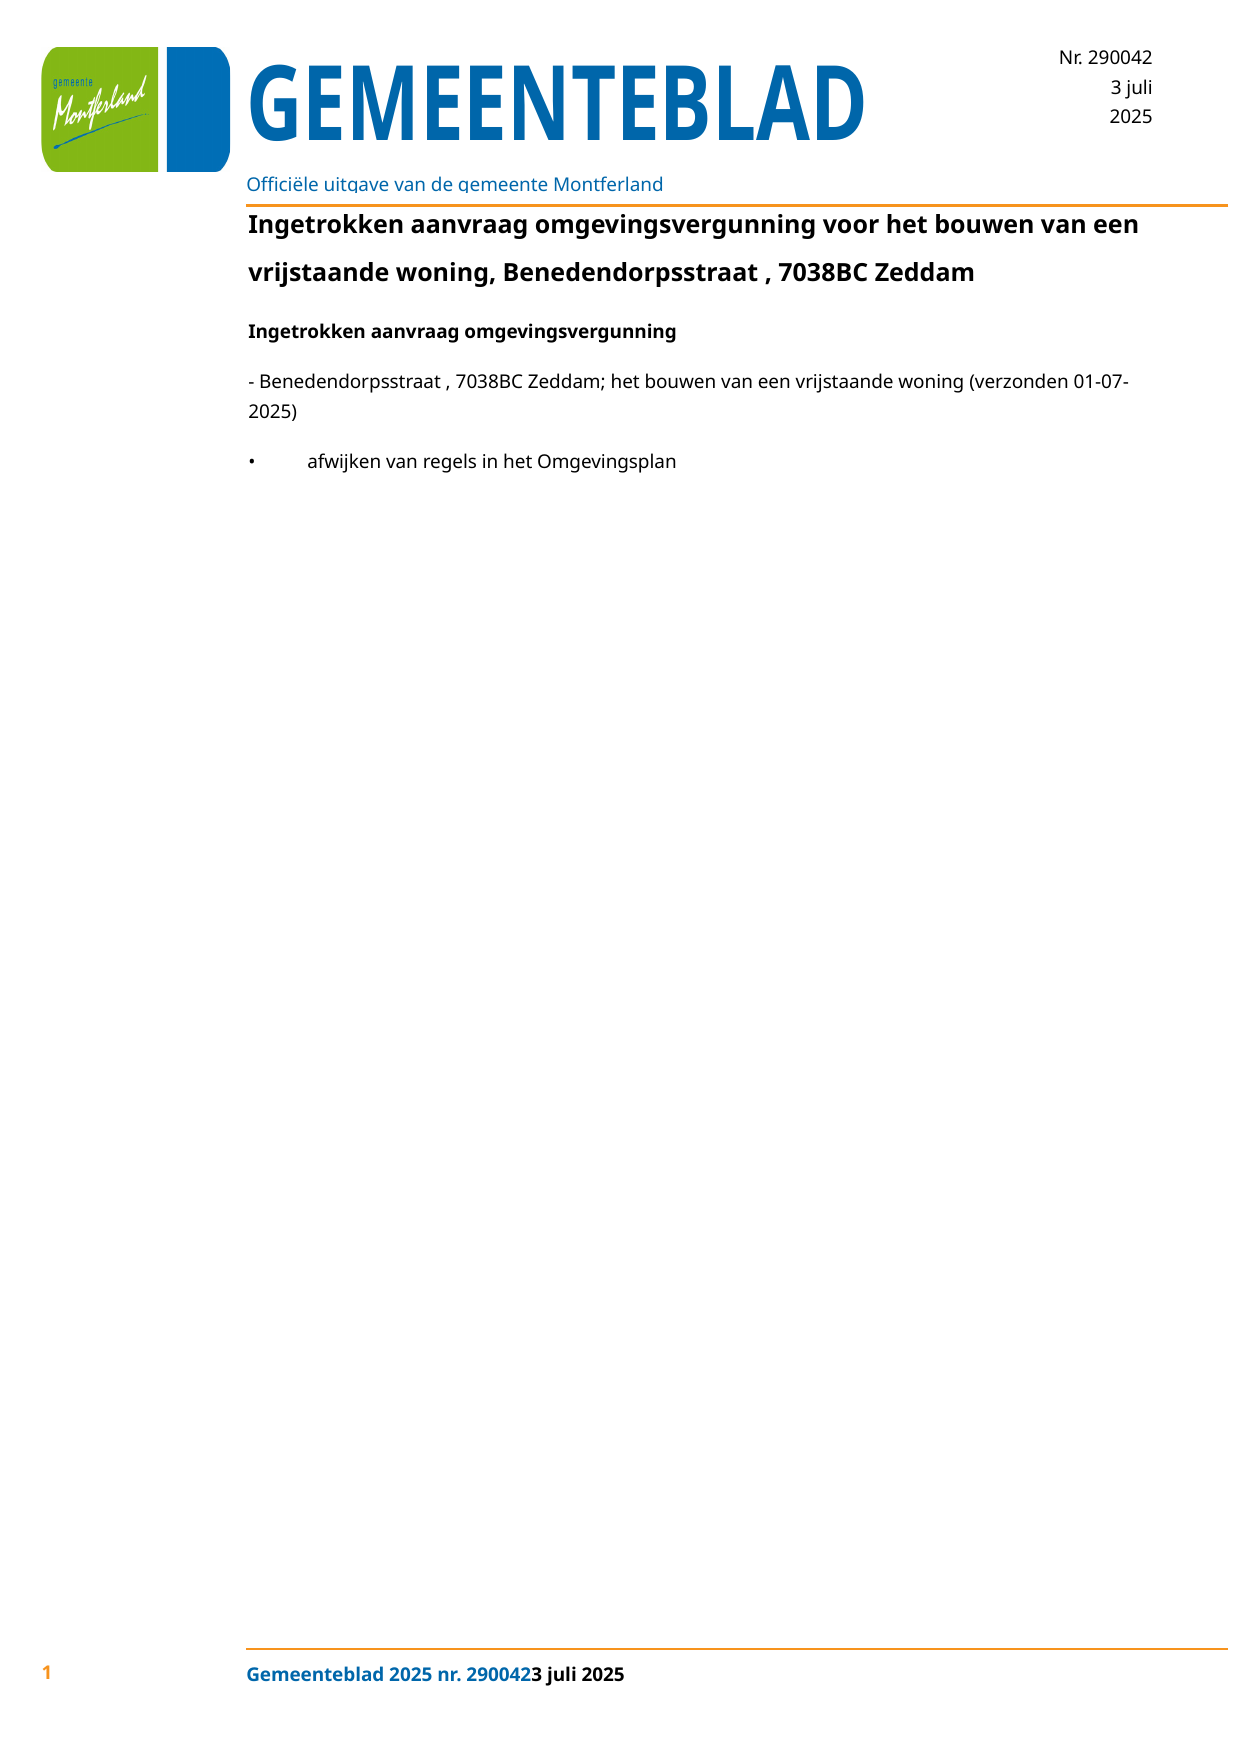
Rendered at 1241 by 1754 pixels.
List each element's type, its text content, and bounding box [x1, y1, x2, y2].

picture [41, 47, 231, 172]
text Ingetrokken aanvraag omgevingsvergunning [248, 318, 1152, 344]
text Ingetrokken aanvraag omgevingsvergunning voor het bouwen van een vrijstaande woning, Benedendorpsstraat , 7038BC Zeddam [248, 207, 1152, 288]
text - Benedendorpsstraat , 7038BC Zeddam; het bouwen van een vrijstaande woning (verzonden 01-07-2025) [248, 368, 1152, 424]
list afwijken van regels in het Omgevingsplan [248, 448, 1152, 474]
